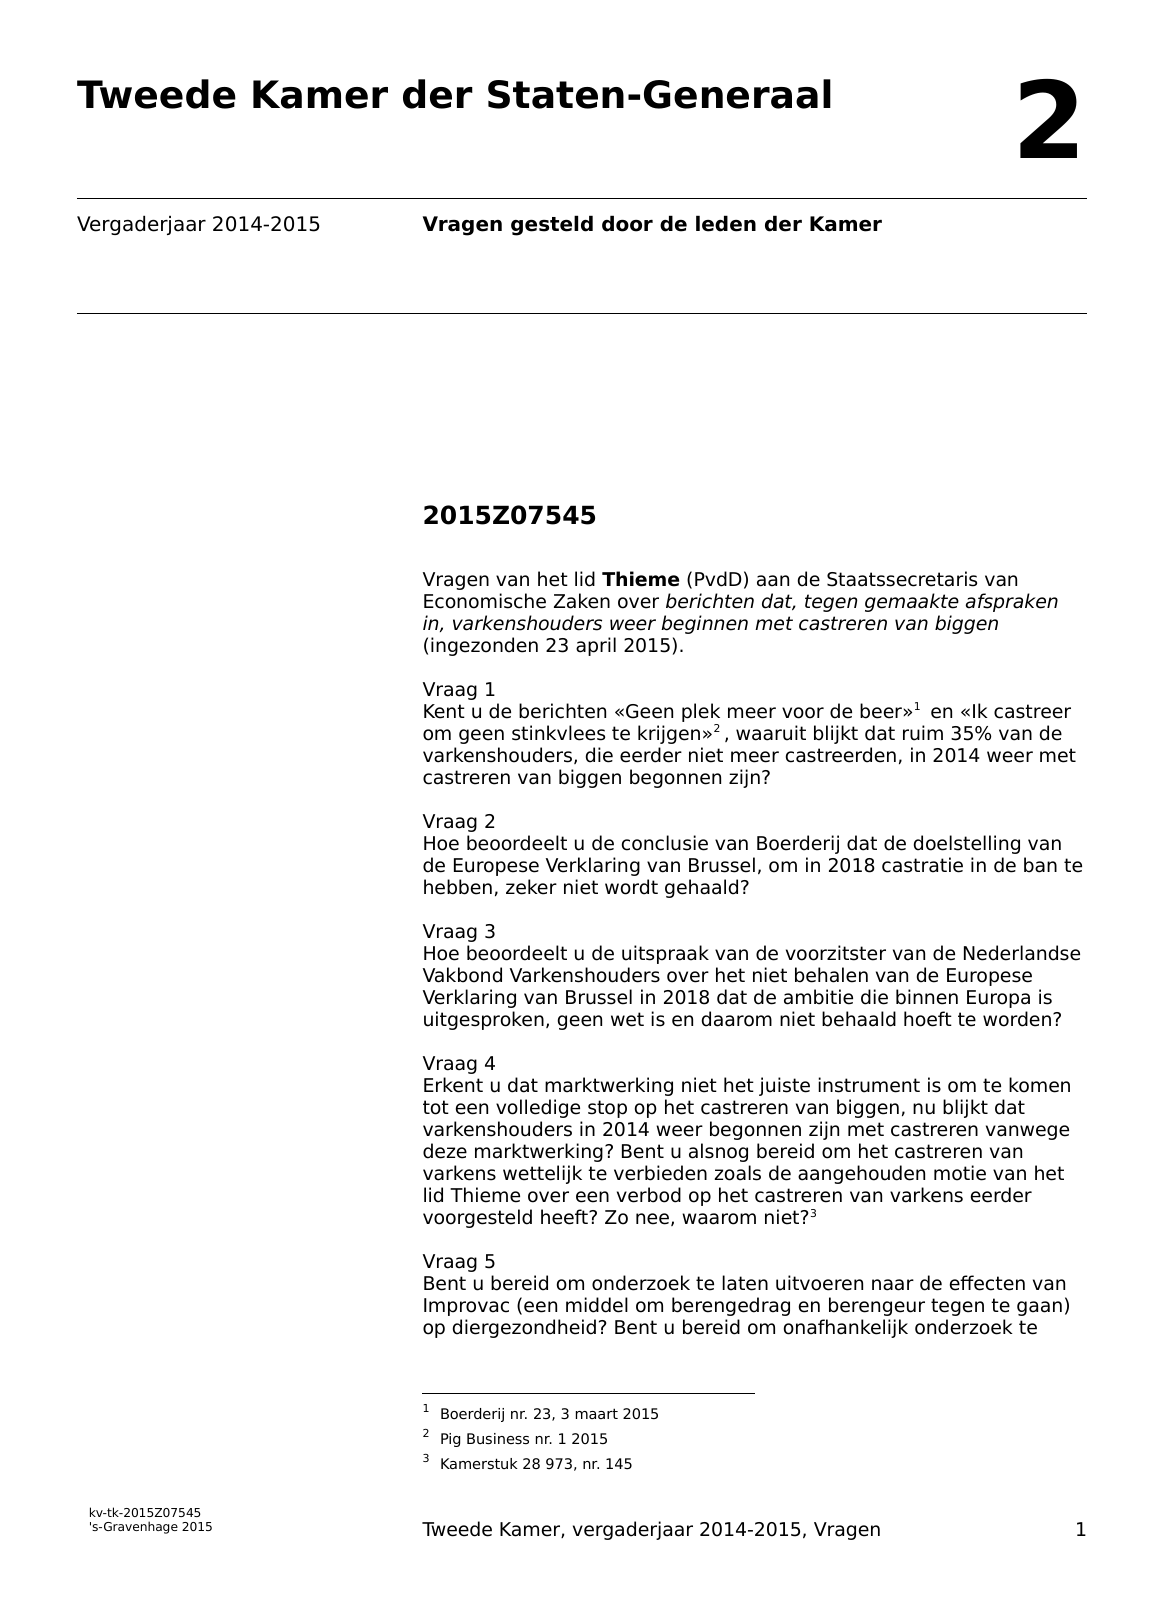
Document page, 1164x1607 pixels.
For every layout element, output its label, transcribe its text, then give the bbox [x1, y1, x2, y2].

text Bent u bereid om onderzoek te laten uitvoeren naar de effecten van Improvac (een middel om berengedrag en berengeur tegen te gaan) op diergezondheid? Bent u bereid om onafhankelijk onderzoek te [422, 1273, 1087, 1339]
text 2015Z07545 [422, 501, 1087, 531]
text Vraag 1 [422, 679, 1087, 701]
text Vraag 2 [422, 811, 1087, 833]
text Vraag 4 [422, 1053, 1087, 1075]
text kv-tk-2015Z07545 [88, 1506, 323, 1520]
text 's-Gravenhage 2015 [88, 1520, 323, 1534]
table_cell Vergaderjaar 2014-2015 [77, 199, 422, 313]
table_cell Vragen gesteld door de leden der Kamer [422, 199, 1087, 313]
table_header 2 [886, 59, 1087, 198]
text Vraag 3 [422, 921, 1087, 943]
text Kent u de berichten «Geen plek meer voor de beer» en «Ik castreer om geen stinkvlees te krijgen», waaruit blijkt dat ruim 35% van de varkenshouders, die eerder niet meer castreerden, in 2014 weer met castreren van biggen begonnen zijn? [422, 701, 1087, 789]
text Hoe beoordeelt u de conclusie van Boerderij dat de doelstelling van de Europese Verklaring van Brussel, om in 2018 castratie in de ban te hebben, zeker niet wordt gehaald? [422, 833, 1087, 899]
text Pig Business nr. 1 2015 [422, 1427, 1087, 1449]
text Hoe beoordeelt u de uitspraak van de voorzitster van de Nederlandse Vakbond Varkenshouders over het niet behalen van de Europese Verklaring van Brussel in 2018 dat de ambitie die binnen Europa is uitgesproken, geen wet is en daarom niet behaald hoeft te worden? [422, 943, 1087, 1031]
text Kamerstuk 28 973, nr. 145 [422, 1452, 1087, 1474]
text Vragen van het lid Thieme (PvdD) aan de Staatssecretaris van Economische Zaken over berichten dat, tegen gemaakte afspraken in, varkenshouders weer beginnen met castreren van biggen (ingezonden 23 april 2015). [422, 569, 1087, 657]
text Boerderij nr. 23, 3 maart 2015 [422, 1402, 1087, 1424]
table_header Tweede Kamer der Staten-Generaal [77, 59, 886, 198]
text Erkent u dat marktwerking niet het juiste instrument is om te komen tot een volledige stop op het castreren van biggen, nu blijkt dat varkenshouders in 2014 weer begonnen zijn met castreren vanwege deze marktwerking? Bent u alsnog bereid om het castreren van varkens wettelijk te verbieden zoals de aangehouden motie van het lid Thieme over een verbod op het castreren van varkens eerder voorgesteld heeft? Zo nee, waarom niet? [422, 1075, 1087, 1229]
text Vraag 5 [422, 1251, 1087, 1273]
